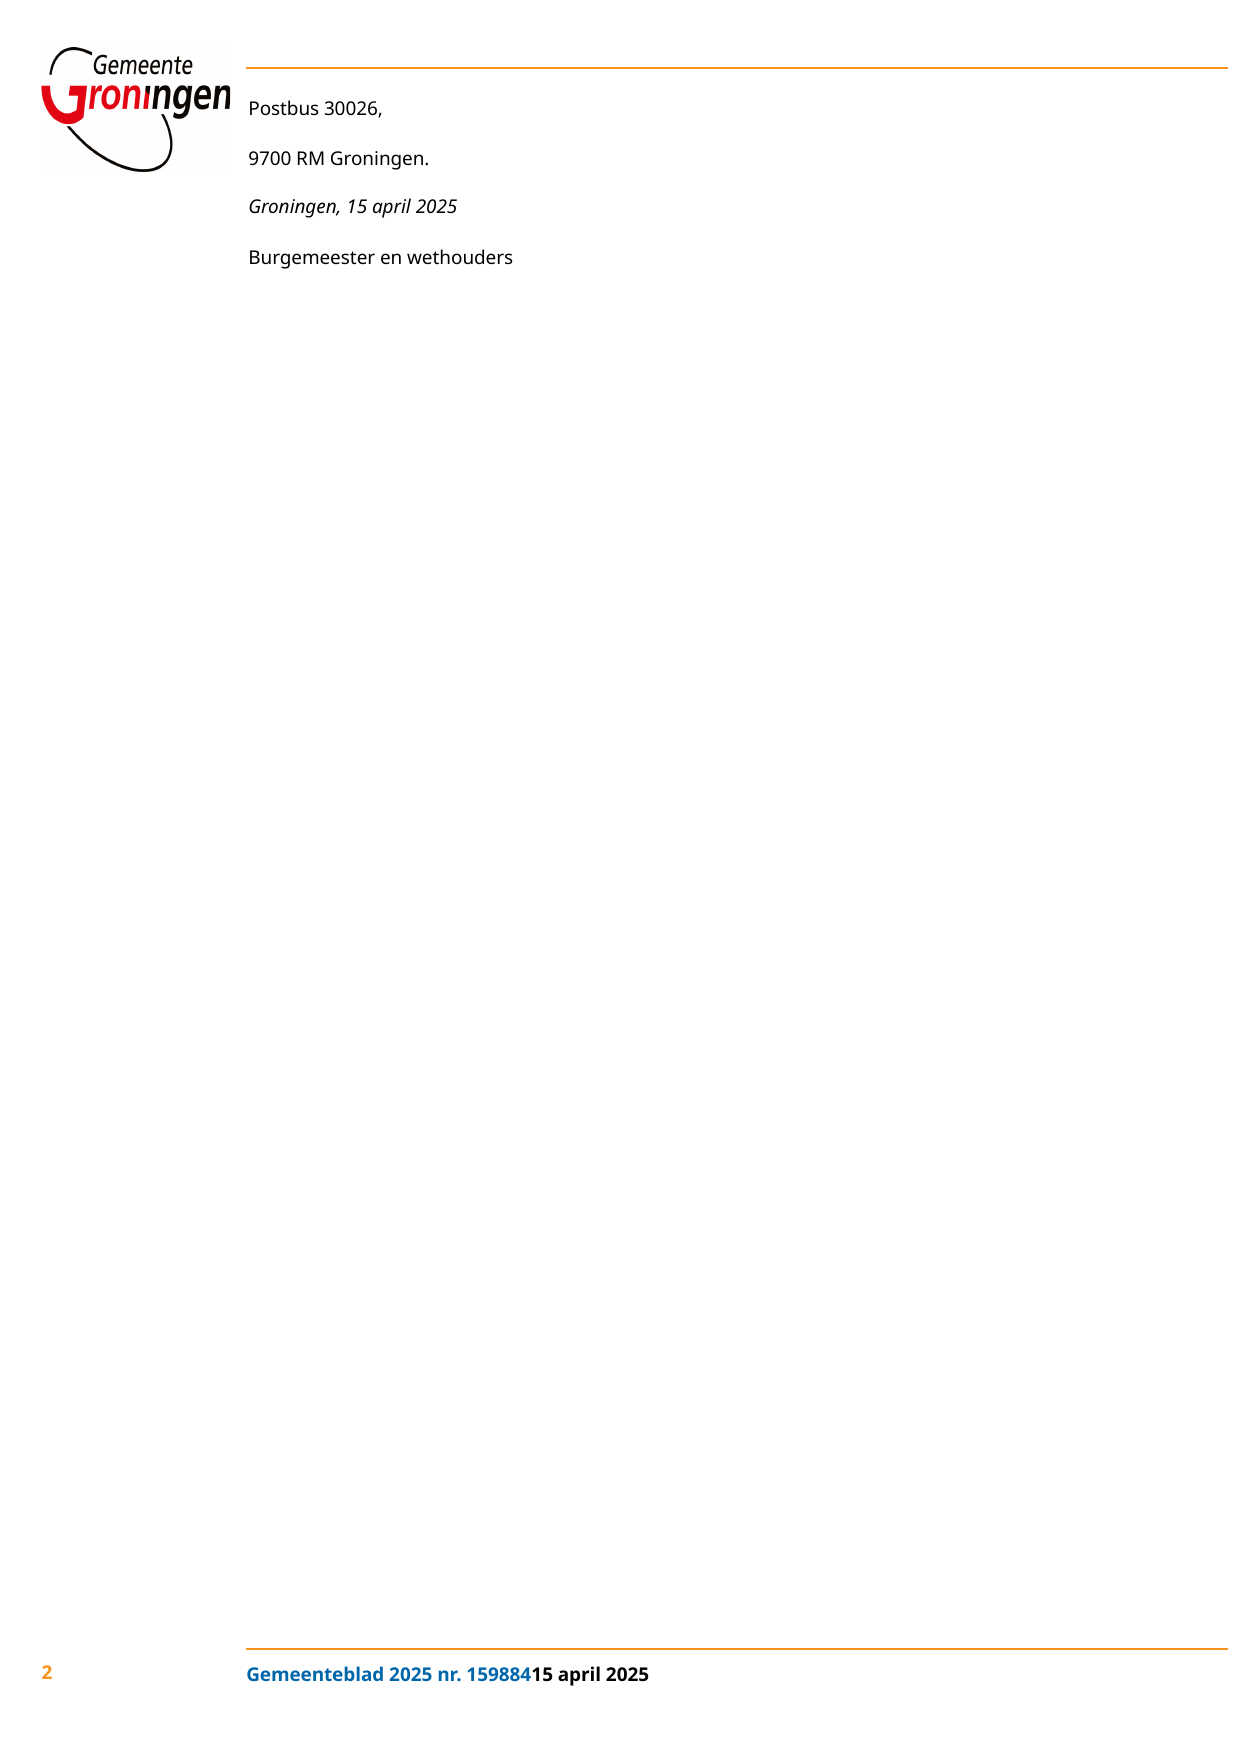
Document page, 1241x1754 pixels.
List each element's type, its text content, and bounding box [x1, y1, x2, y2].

text Groningen, 15 april 2025 [248, 193, 1152, 219]
text Postbus 30026, [248, 95, 1152, 121]
text 9700 RM Groningen. [248, 145, 1152, 171]
picture [41, 47, 231, 172]
text Burgemeester en wethouders [248, 244, 1152, 270]
